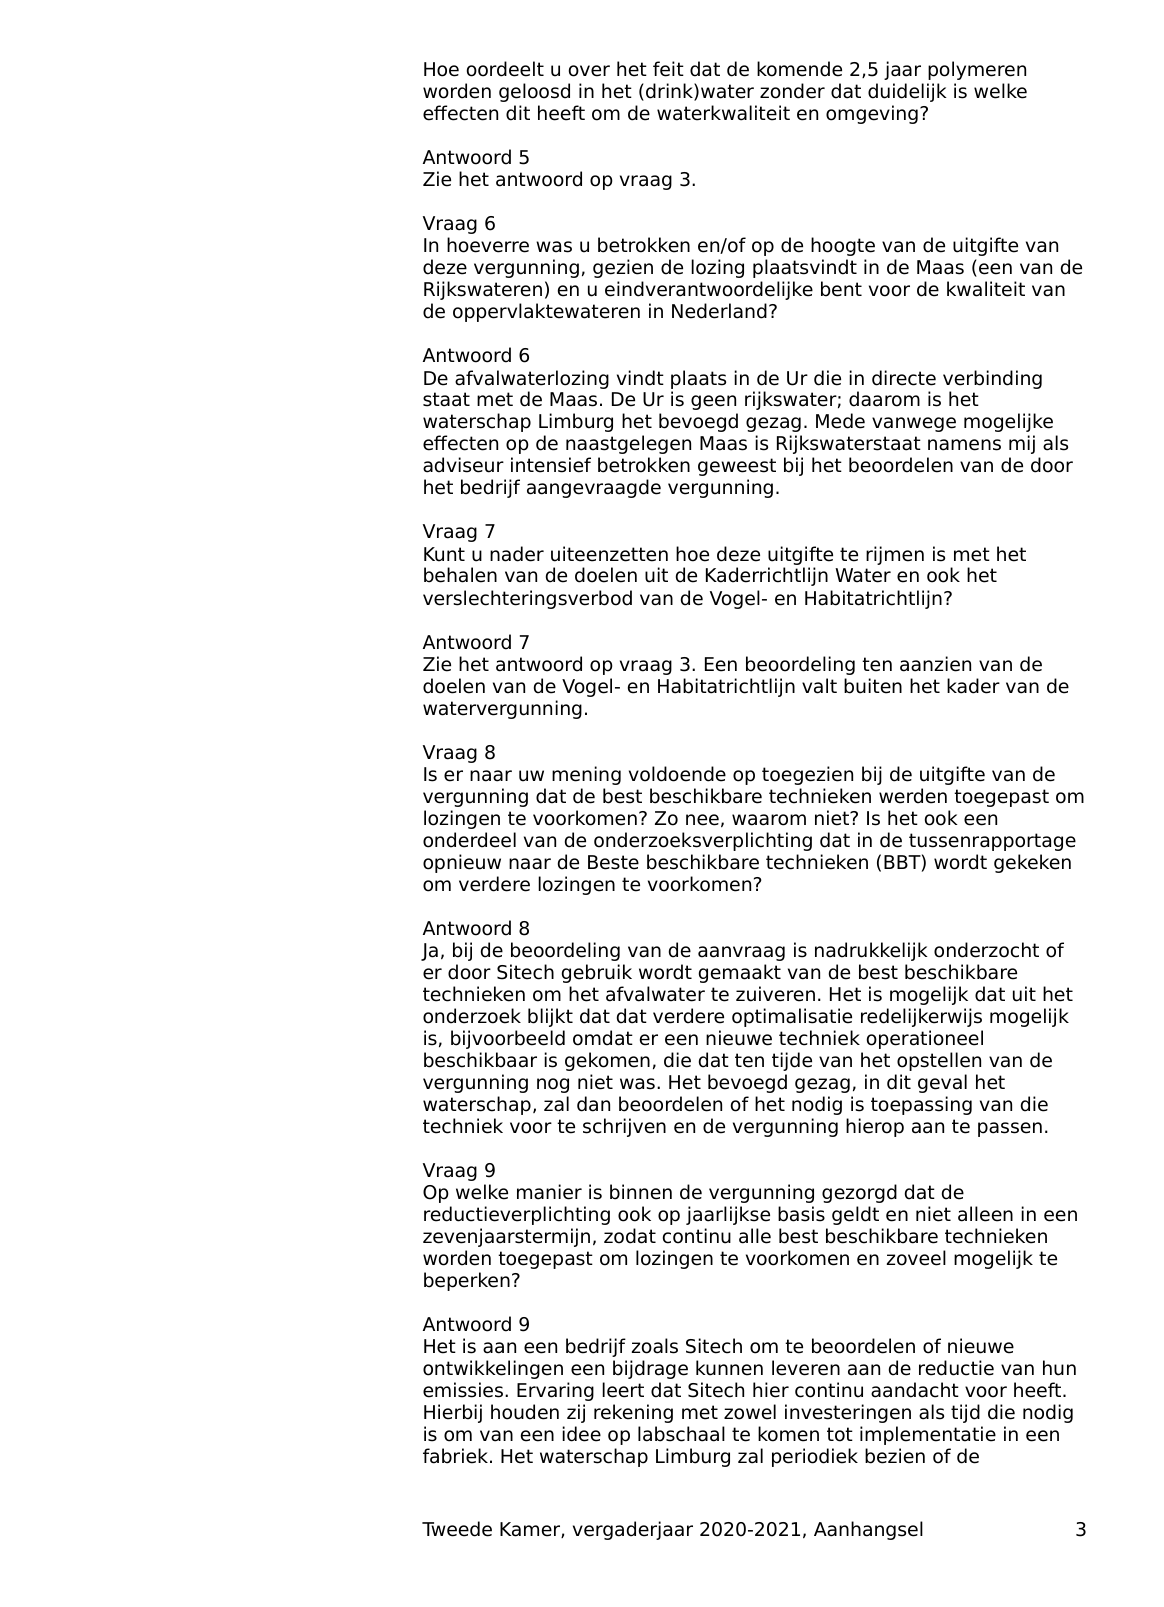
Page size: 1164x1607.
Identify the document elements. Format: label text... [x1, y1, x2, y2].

text Antwoord 7 [422, 632, 1087, 653]
text Zie het antwoord op vraag 3. Een beoordeling ten aanzien van de doelen van de Vogel- en Habitatrichtlijn valt buiten het kader van de watervergunning. [422, 653, 1087, 719]
text Kunt u nader uiteenzetten hoe deze uitgifte te rijmen is met het behalen van de doelen uit de Kaderrichtlijn Water en ook het verslechteringsverbod van de Vogel- en Habitatrichtlijn? [422, 543, 1087, 609]
text Op welke manier is binnen de vergunning gezorgd dat de reductieverplichting ook op jaarlijkse basis geldt en niet alleen in een zevenjaarstermijn, zodat continu alle best beschikbare technieken worden toegepast om lozingen te voorkomen en zoveel mogelijk te beperken? [422, 1182, 1087, 1292]
text Antwoord 8 [422, 918, 1087, 940]
text Zie het antwoord op vraag 3. [422, 169, 1087, 191]
text Vraag 6 [422, 213, 1087, 235]
text Is er naar uw mening voldoende op toegezien bij de uitgifte van de vergunning dat de best beschikbare technieken werden toegepast om lozingen te voorkomen? Zo nee, waarom niet? Is het ook een onderdeel van de onderzoeksverplichting dat in de tussenrapportage opnieuw naar de Beste beschikbare technieken (BBT) wordt gekeken om verdere lozingen te voorkomen? [422, 764, 1087, 896]
text In hoeverre was u betrokken en/of op de hoogte van de uitgifte van deze vergunning, gezien de lozing plaatsvindt in de Maas (een van de Rijkswateren) en u eindverantwoordelijke bent voor de kwaliteit van de oppervlaktewateren in Nederland? [422, 235, 1087, 323]
text Hoe oordeelt u over het feit dat de komende 2,5 jaar polymeren worden geloosd in het (drink)water zonder dat duidelijk is welke effecten dit heeft om de waterkwaliteit en omgeving? [422, 59, 1087, 125]
text Ja, bij de beoordeling van de aanvraag is nadrukkelijk onderzocht of er door Sitech gebruik wordt gemaakt van de best beschikbare technieken om het afvalwater te zuiveren. Het is mogelijk dat uit het onderzoek blijkt dat dat verdere optimalisatie redelijkerwijs mogelijk is, bijvoorbeeld omdat er een nieuwe techniek operationeel beschikbaar is gekomen, die dat ten tijde van het opstellen van de vergunning nog niet was. Het bevoegd gezag, in dit geval het waterschap, zal dan beoordelen of het nodig is toepassing van die techniek voor te schrijven en de vergunning hierop aan te passen. [422, 940, 1087, 1137]
text Vraag 8 [422, 742, 1087, 764]
text Antwoord 5 [422, 147, 1087, 169]
text De afvalwaterlozing vindt plaats in de Ur die in directe verbinding staat met de Maas. De Ur is geen rijkswater; daarom is het waterschap Limburg het bevoegd gezag. Mede vanwege mogelijke effecten op de naastgelegen Maas is Rijkswaterstaat namens mij als adviseur intensief betrokken geweest bij het beoordelen van de door het bedrijf aangevraagde vergunning. [422, 367, 1087, 499]
text Vraag 9 [422, 1160, 1087, 1182]
text Het is aan een bedrijf zoals Sitech om te beoordelen of nieuwe ontwikkelingen een bijdrage kunnen leveren aan de reductie van hun emissies. Ervaring leert dat Sitech hier continu aandacht voor heeft. Hierbij houden zij rekening met zowel investeringen als tijd die nodig is om van een idee op labschaal te komen tot implementatie in een fabriek. Het waterschap Limburg zal periodiek bezien of de [422, 1336, 1087, 1468]
text Antwoord 9 [422, 1314, 1087, 1336]
text Antwoord 6 [422, 345, 1087, 367]
text Vraag 7 [422, 521, 1087, 543]
